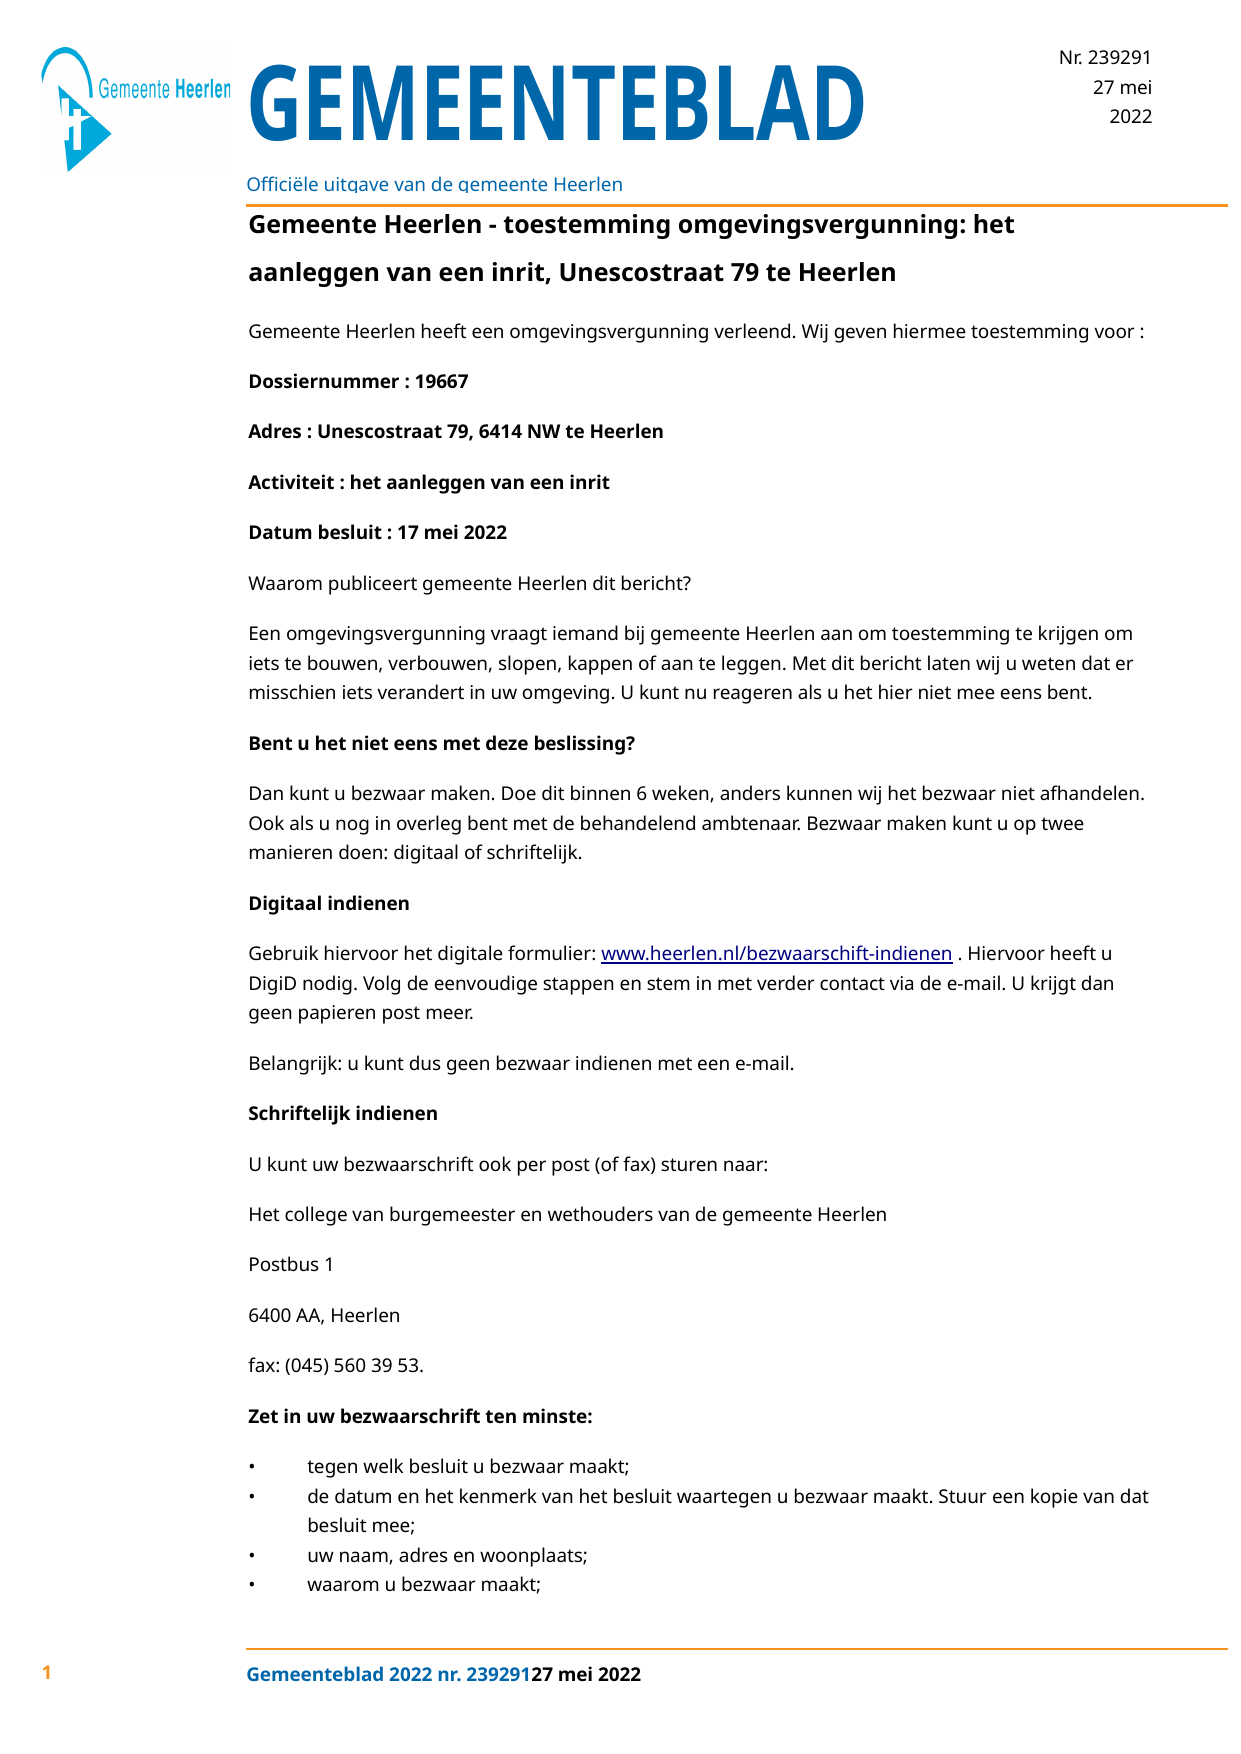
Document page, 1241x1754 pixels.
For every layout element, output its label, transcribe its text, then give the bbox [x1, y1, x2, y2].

text Dossiernummer : 19667 [248, 368, 1152, 394]
text Een omgevingsvergunning vraagt iemand bij gemeente Heerlen aan om toestemming te krijgen om iets te bouwen, verbouwen, slopen, kappen of aan te leggen. Met dit bericht laten wij u weten dat er misschien iets verandert in uw omgeving. U kunt nu reageren als u het hier niet mee eens bent. [248, 620, 1152, 705]
text U kunt uw bezwaarschrift ook per post (of fax) sturen naar: [248, 1151, 1152, 1177]
text Het college van burgemeester en wethouders van de gemeente Heerlen [248, 1201, 1152, 1227]
list waarom u bezwaar maakt; [248, 1572, 1152, 1597]
list tegen welk besluit u bezwaar maakt; [248, 1453, 1152, 1479]
text fax: (045) 560 39 53. [248, 1352, 1152, 1378]
text Postbus 1 [248, 1252, 1152, 1277]
text Gebruik hiervoor het digitale formulier: www.heerlen.nl/bezwaarschift-indienen . Hiervoor heeft u DigiD nodig. Volg de eenvoudige stappen en stem in met verder contact via de e-mail. U krijgt dan geen papieren post meer. [248, 940, 1152, 1025]
text 6400 AA, Heerlen [248, 1302, 1152, 1328]
text Digitaal indienen [248, 890, 1152, 916]
text Zet in uw bezwaarschrift ten minste: [248, 1403, 1152, 1429]
text Adres : Unescostraat 79, 6414 NW te Heerlen [248, 419, 1152, 444]
text Bent u het niet eens met deze beslissing? [248, 730, 1152, 756]
text Dan kunt u bezwaar maken. Doe dit binnen 6 weken, anders kunnen wij het bezwaar niet afhandelen. Ook als u nog in overleg bent met de behandelend ambtenaar. Bezwaar maken kunt u op twee manieren doen: digitaal of schriftelijk. [248, 780, 1152, 865]
text Waarom publiceert gemeente Heerlen dit bericht? [248, 570, 1152, 596]
picture [41, 47, 231, 172]
text Belangrijk: u kunt dus geen bezwaar indienen met een e-mail. [248, 1050, 1152, 1076]
list uw naam, adres en woonplaats; [248, 1542, 1152, 1568]
picture [41, 47, 59, 70]
text Gemeente Heerlen - toestemming omgevingsvergunning: het aanleggen van een inrit, Unescostraat 79 te Heerlen [248, 207, 1152, 288]
text Schriftelijk indienen [248, 1100, 1152, 1126]
text Gemeente Heerlen heeft een omgevingsvergunning verleend. Wij geven hiermee toestemming voor : [248, 318, 1152, 344]
list de datum en het kenmerk van het besluit waartegen u bezwaar maakt. Stuur een kopie van dat besluit mee; [248, 1483, 1152, 1538]
text Activiteit : het aanleggen van een inrit [248, 469, 1152, 495]
text Datum besluit : 17 mei 2022 [248, 519, 1152, 545]
